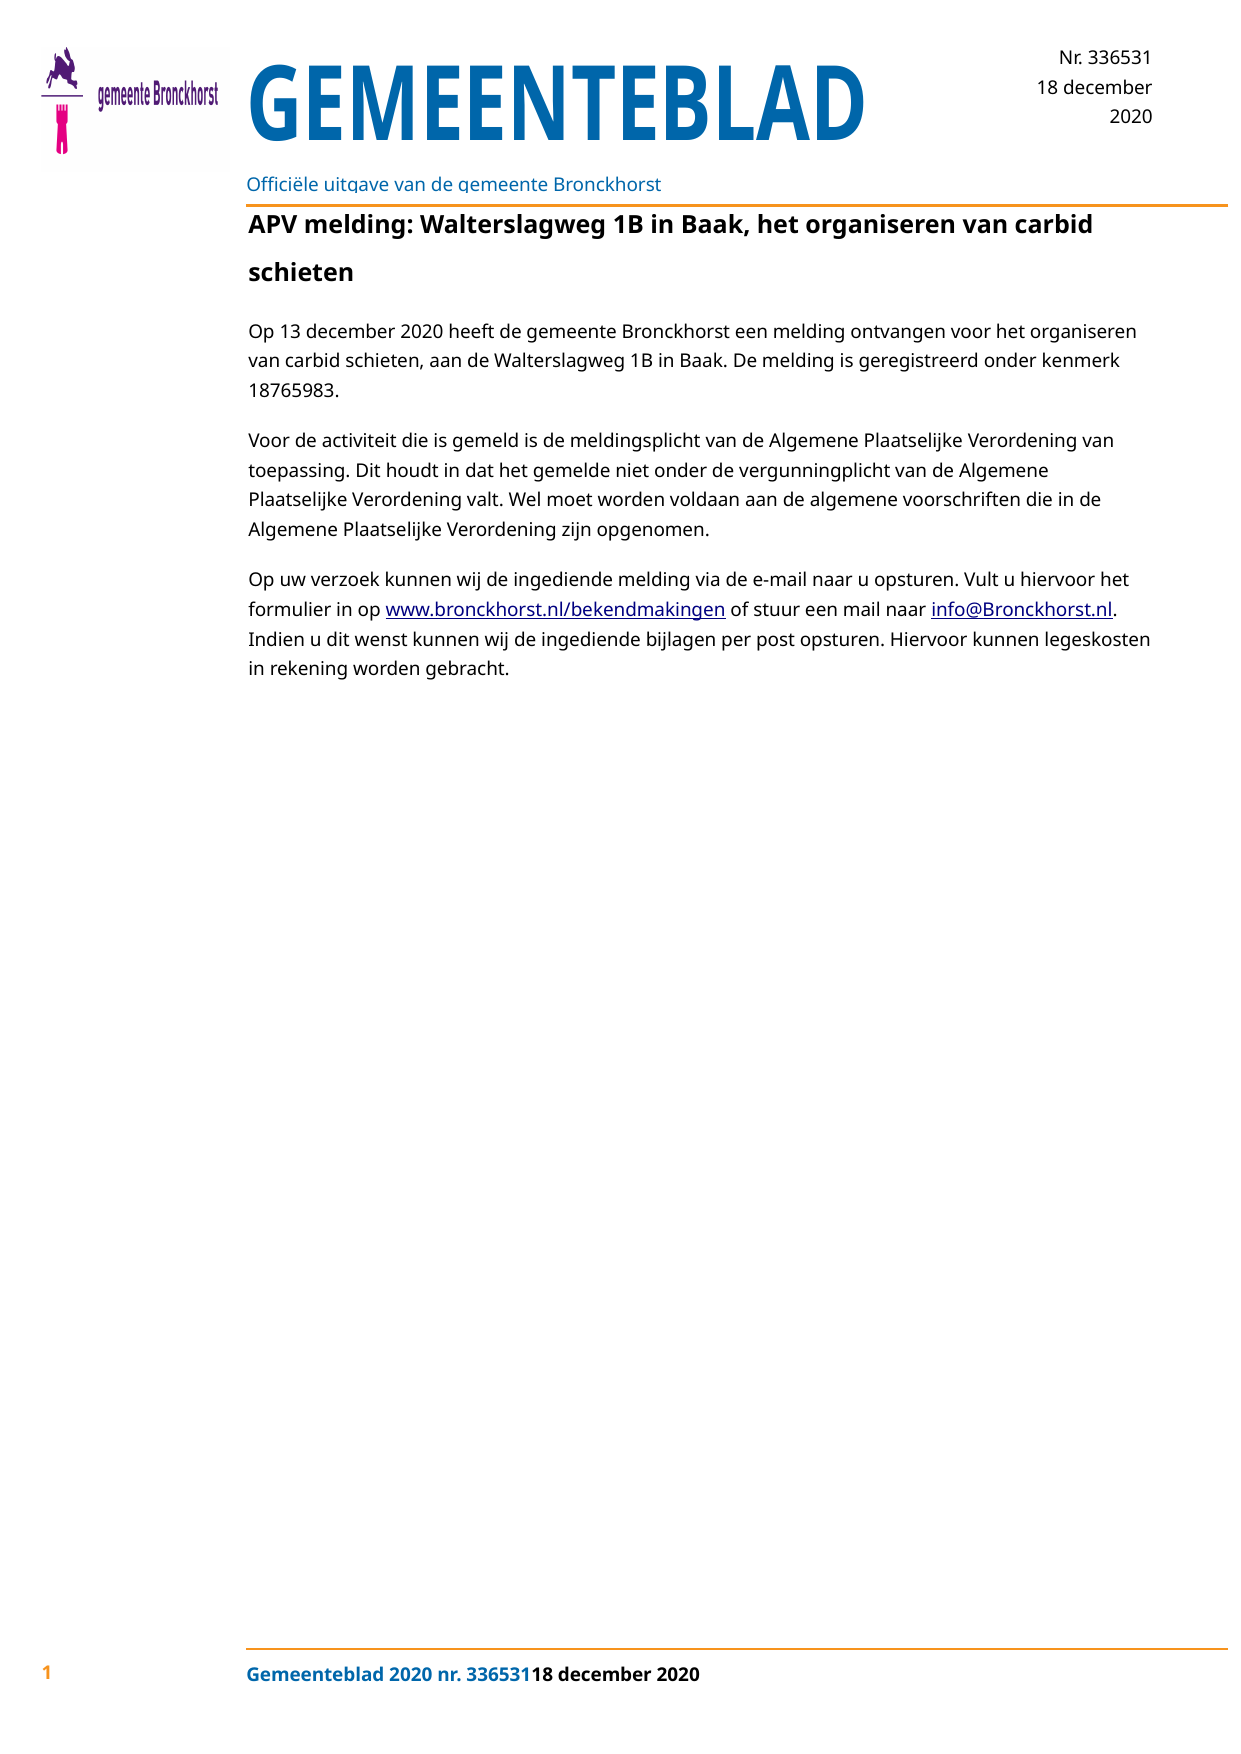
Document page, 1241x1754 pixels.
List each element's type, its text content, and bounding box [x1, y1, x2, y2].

picture [41, 47, 231, 172]
text APV melding: Walterslagweg 1B in Baak, het organiseren van carbid schieten [248, 207, 1152, 288]
text Voor de activiteit die is gemeld is de meldingsplicht van de Algemene Plaatselijke Verordening van toepassing. Dit houdt in dat het gemelde niet onder de vergunningplicht van de Algemene Plaatselijke Verordening valt. Wel moet worden voldaan aan de algemene voorschriften die in de Algemene Plaatselijke Verordening zijn opgenomen. [248, 427, 1152, 542]
text Op 13 december 2020 heeft de gemeente Bronckhorst een melding ontvangen voor het organiseren van carbid schieten, aan de Walterslagweg 1B in Baak. De melding is geregistreerd onder kenmerk 18765983. [248, 318, 1152, 403]
text Op uw verzoek kunnen wij de ingediende melding via de e-mail naar u opsturen. Vult u hiervoor het formulier in op www.bronckhorst.nl/bekendmakingen of stuur een mail naar info@Bronckhorst.nl. Indien u dit wenst kunnen wij de ingediende bijlagen per post opsturen. Hiervoor kunnen legeskosten in rekening worden gebracht. [248, 567, 1152, 681]
